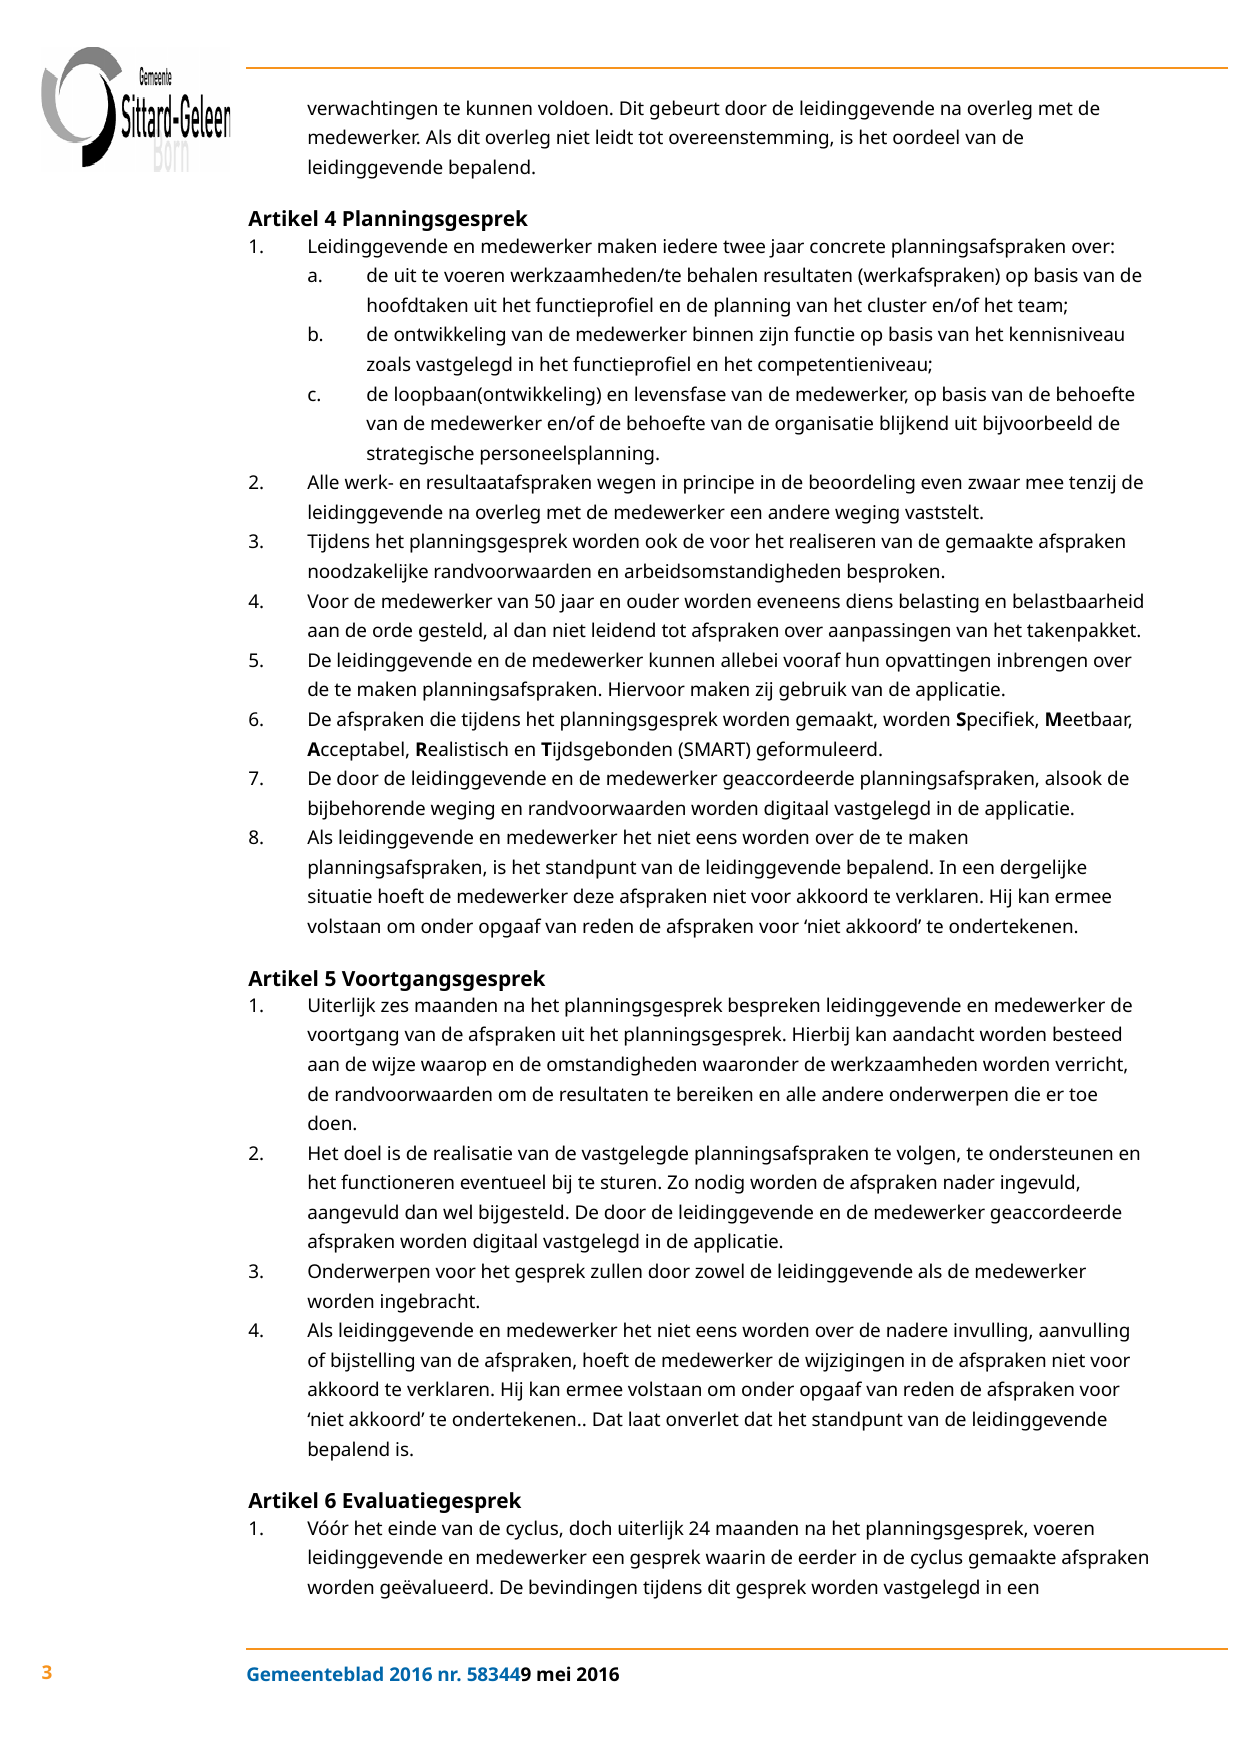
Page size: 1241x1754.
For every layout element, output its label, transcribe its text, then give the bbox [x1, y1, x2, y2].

text Artikel 5 Voortgangsgesprek [248, 964, 1152, 992]
list Leidinggevende en medewerker maken iedere twee jaar concrete planningsafspraken over: [248, 233, 1152, 258]
list de ontwikkeling van de medewerker binnen zijn functie op basis van het kennisniveau zoals vastgelegd in het functieprofiel en het competentieniveau; [307, 322, 1152, 377]
list Als leidinggevende en medewerker het niet eens worden over de nadere invulling, aanvulling of bijstelling van de afspraken, hoeft de medewerker de wijzigingen in de afspraken niet voor akkoord te verklaren. Hij kan ermee volstaan om onder opgaaf van reden de afspraken voor ‘niet akkoord’ te ondertekenen.. Dat laat onverlet dat het standpunt van de leidinggevende bepalend is. [248, 1317, 1152, 1462]
list Onderwerpen voor het gesprek zullen door zowel de leidinggevende als de medewerker worden ingebracht. [248, 1258, 1152, 1314]
list Het doel is de realisatie van de vastgelegde planningsafspraken te volgen, te ondersteunen en het functioneren eventueel bij te sturen. Zo nodig worden de afspraken nader ingevuld, aangevuld dan wel bijgesteld. De door de leidinggevende en de medewerker geaccordeerde afspraken worden digitaal vastgelegd in de applicatie. [248, 1140, 1152, 1254]
list De leidinggevende en de medewerker kunnen allebei vooraf hun opvattingen inbrengen over de te maken planningsafspraken. Hiervoor maken zij gebruik van de applicatie. [248, 647, 1152, 702]
list de uit te voeren werkzaamheden/te behalen resultaten (werkafspraken) op basis van de hoofdtaken uit het functieprofiel en de planning van het cluster en/of het team; [307, 262, 1152, 318]
text Artikel 6 Evaluatiegesprek [248, 1486, 1152, 1515]
list De door de leidinggevende en de medewerker geaccordeerde planningsafspraken, alsook de bijbehorende weging en randvoorwaarden worden digitaal vastgelegd in de applicatie. [248, 765, 1152, 821]
list Voor de medewerker van 50 jaar en ouder worden eveneens diens belasting en belastbaarheid aan de orde gesteld, al dan niet leidend tot afspraken over aanpassingen van het takenpakket. [248, 588, 1152, 643]
list Tijdens het planningsgesprek worden ook de voor het realiseren van de gemaakte afspraken noodzakelijke randvoorwaarden en arbeidsomstandigheden besproken. [248, 529, 1152, 584]
list de loopbaan(ontwikkeling) en levensfase van de medewerker, op basis van de behoefte van de medewerker en/of de behoefte van de organisatie blijkend uit bijvoorbeeld de strategische personeelsplanning. [307, 381, 1152, 466]
list De afspraken die tijdens het planningsgesprek worden gemaakt, worden Specifiek, Meetbaar, Acceptabel, Realistisch en Tijdsgebonden (SMART) geformuleerd. [248, 706, 1152, 761]
list Als leidinggevende en medewerker het niet eens worden over de te maken planningsafspraken, is het standpunt van de leidinggevende bepalend. In een dergelijke situatie hoeft de medewerker deze afspraken niet voor akkoord te verklaren. Hij kan ermee volstaan om onder opgaaf van reden de afspraken voor ‘niet akkoord’ te ondertekenen. [248, 824, 1152, 939]
list Vóór het einde van de cyclus, doch uiterlijk 24 maanden na het planningsgesprek, voeren leidinggevende en medewerker een gesprek waarin de eerder in de cyclus gemaakte afspraken worden geëvalueerd. De bevindingen tijdens dit gesprek worden vastgelegd in een [248, 1515, 1152, 1599]
text Artikel 4 Planningsgesprek [248, 204, 1152, 233]
list verwachtingen te kunnen voldoen. Dit gebeurt door de leidinggevende na overleg met de medewerker. Als dit overleg niet leidt tot overeenstemming, is het oordeel van de leidinggevende bepalend. [248, 95, 1152, 180]
picture [41, 47, 231, 172]
list Alle werk- en resultaatafspraken wegen in principe in de beoordeling even zwaar mee tenzij de leidinggevende na overleg met de medewerker een andere weging vaststelt. [248, 469, 1152, 525]
list Uiterlijk zes maanden na het planningsgesprek bespreken leidinggevende en medewerker de voortgang van de afspraken uit het planningsgesprek. Hierbij kan aandacht worden besteed aan de wijze waarop en de omstandigheden waaronder de werkzaamheden worden verricht, de randvoorwaarden om de resultaten te bereiken en alle andere onderwerpen die er toe doen. [248, 992, 1152, 1136]
